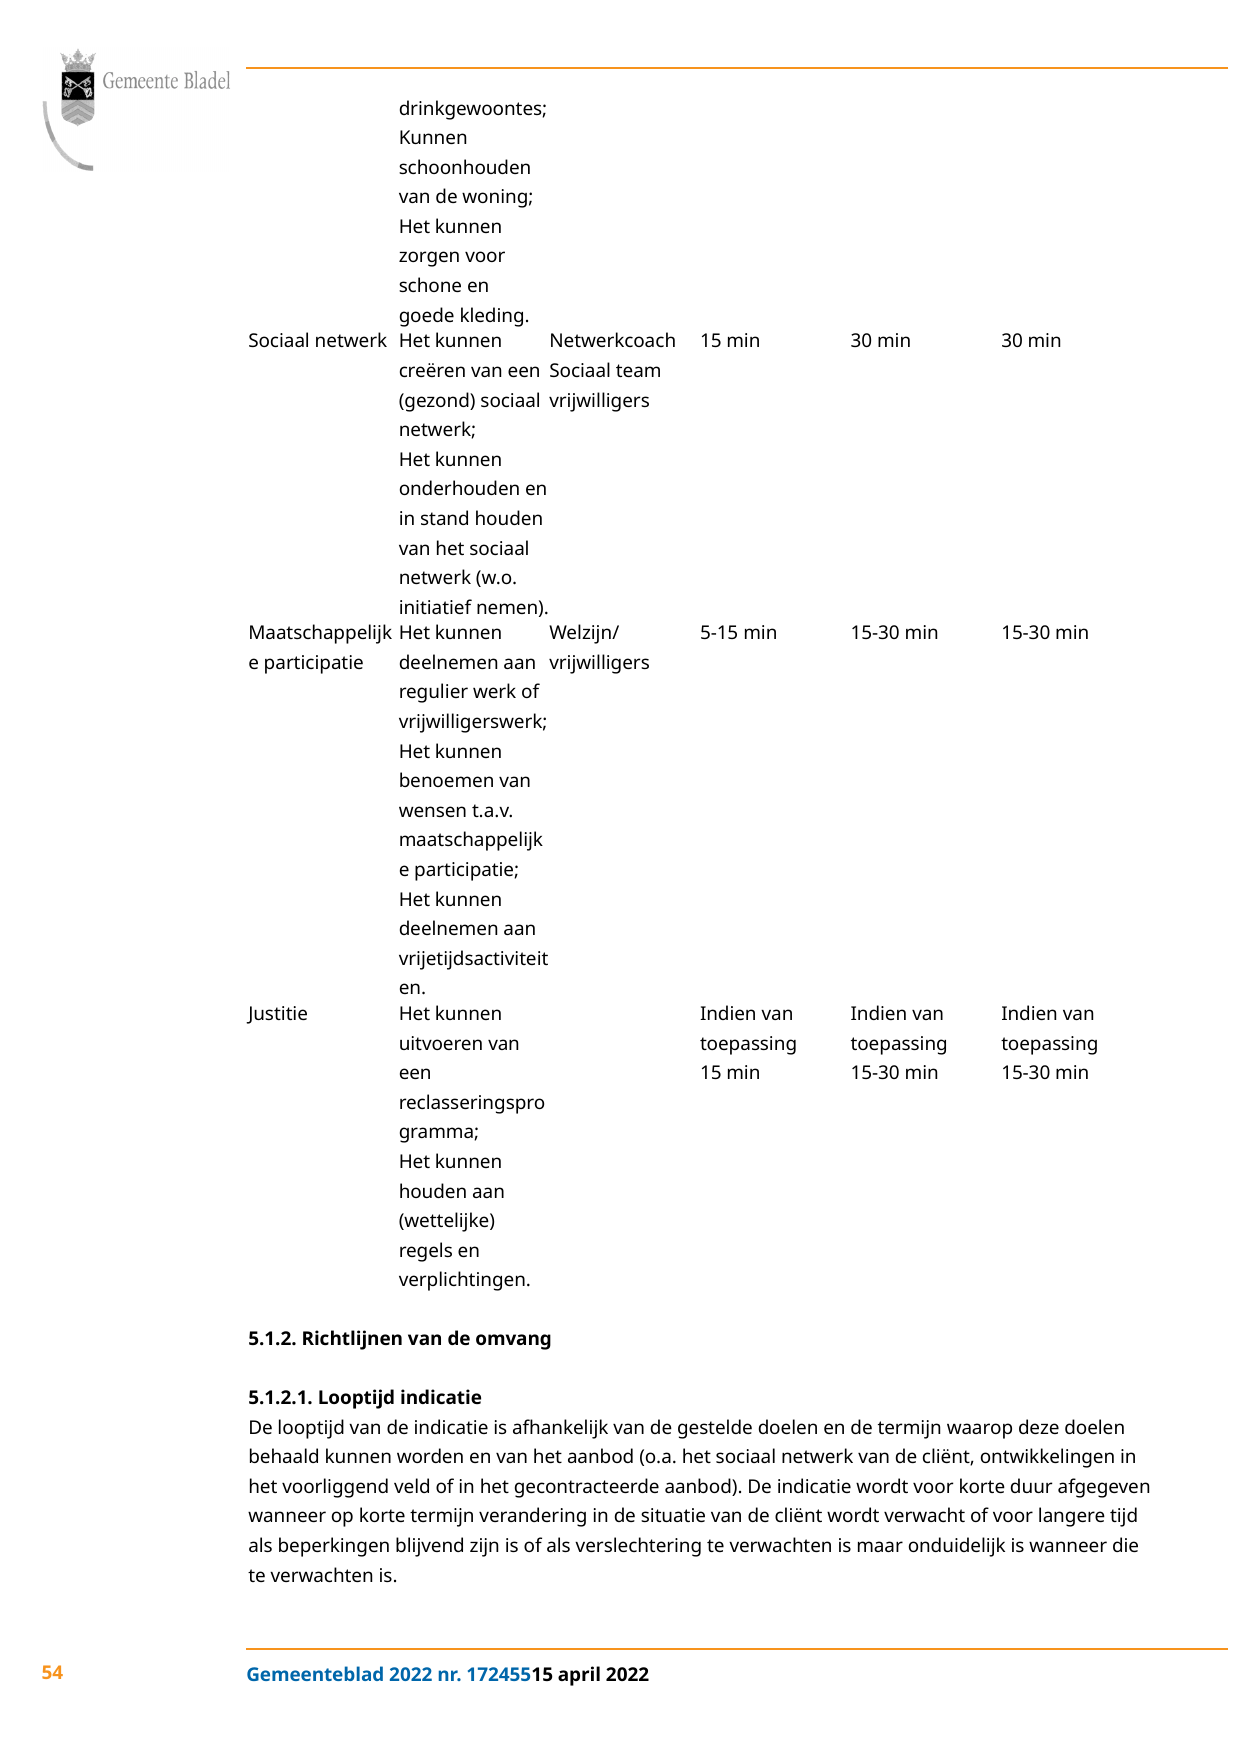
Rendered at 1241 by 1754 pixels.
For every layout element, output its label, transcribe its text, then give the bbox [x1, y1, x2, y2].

table_cell Maatschappelijke participatie [248, 620, 398, 1000]
table_cell Netwerkcoach Sociaal team vrijwilligers [549, 328, 700, 619]
table_cell Het kunnen uitvoeren van een reclasseringsprogramma; Het kunnen houden aan (wettelijke) regels en verplichtingen. [399, 1000, 549, 1292]
table_cell Het kunnen creëren van een (gezond) sociaal netwerk; Het kunnen onderhouden en in stand houden van het sociaal netwerk (w.o. initiatief nemen). [399, 328, 549, 619]
table_cell 15 min [700, 328, 850, 619]
table_cell Justitie [248, 1000, 398, 1292]
table_cell Sociaal netwerk [248, 328, 398, 619]
table_cell 15-30 min [1001, 620, 1152, 1000]
table_cell Indien van toepassing 15-30 min [850, 1000, 1001, 1292]
table_cell drinkgewoontes; Kunnen schoonhouden van de woning; Het kunnen zorgen voor schone en goede kleding. [399, 95, 549, 328]
table_cell [700, 95, 850, 328]
text 5.1.2.1. Looptijd indicatie [248, 1384, 1152, 1410]
table_cell 5-15 min [700, 620, 850, 1000]
table_cell [549, 1000, 700, 1292]
table_cell [850, 95, 1001, 328]
table_cell 15-30 min [850, 620, 1001, 1000]
picture [41, 47, 231, 172]
table_cell 30 min [1001, 328, 1152, 619]
table_cell Indien van toepassing 15-30 min [1001, 1000, 1152, 1292]
table_cell Het kunnen deelnemen aan regulier werk of vrijwilligerswerk; Het kunnen benoemen van wensen t.a.v. maatschappelijke participatie; Het kunnen deelnemen aan vrijetijdsactiviteiten. [399, 620, 549, 1000]
table_cell Indien van toepassing 15 min [700, 1000, 850, 1292]
table_cell 30 min [850, 328, 1001, 619]
table_cell [248, 95, 398, 328]
table_cell [549, 95, 700, 328]
table_cell Welzijn/ vrijwilligers [549, 620, 700, 1000]
text 5.1.2. Richtlijnen van de omvang [248, 1325, 1152, 1351]
text De looptijd van de indicatie is afhankelijk van de gestelde doelen en de termijn waarop deze doelen behaald kunnen worden en van het aanbod (o.a. het sociaal netwerk van de cliënt, ontwikkelingen in het voorliggend veld of in het gecontracteerde aanbod). De indicatie wordt voor korte duur afgegeven wanneer op korte termijn verandering in de situatie van de cliënt wordt verwacht of voor langere tijd als beperkingen blijvend zijn is of als verslechtering te verwachten is maar onduidelijk is wanneer die te verwachten is. [248, 1414, 1152, 1587]
table_cell [1001, 95, 1152, 328]
